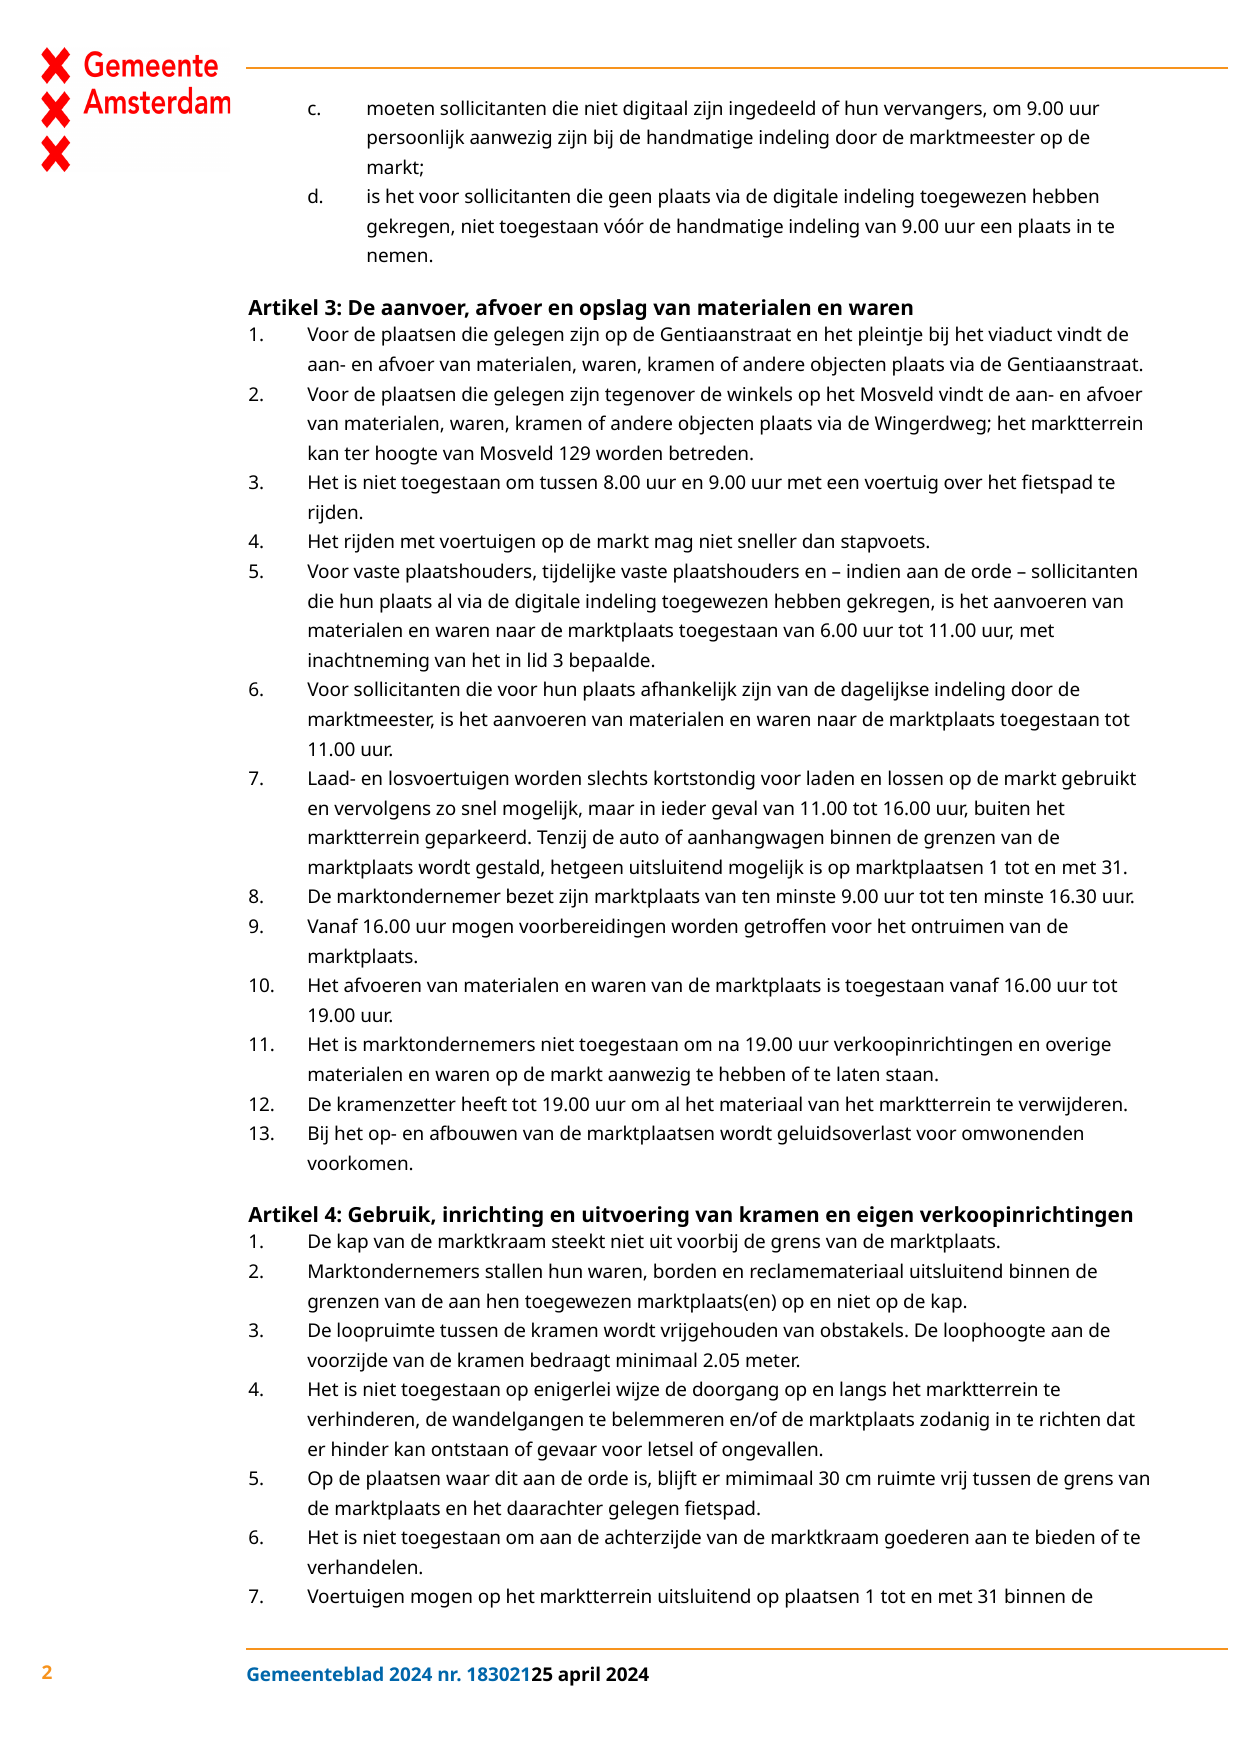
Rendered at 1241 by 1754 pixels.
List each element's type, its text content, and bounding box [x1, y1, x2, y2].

list Voor vaste plaatshouders, tijdelijke vaste plaatshouders en – indien aan de orde – sollicitanten die hun plaats al via de digitale indeling toegewezen hebben gekregen, is het aanvoeren van materialen en waren naar de marktplaats toegestaan van 6.00 uur tot 11.00 uur, met inachtneming van het in lid 3 bepaalde. [248, 558, 1152, 673]
list Voor sollicitanten die voor hun plaats afhankelijk zijn van de dagelijkse indeling door de marktmeester, is het aanvoeren van materialen en waren naar de marktplaats toegestaan tot 11.00 uur. [248, 677, 1152, 761]
list Voor de plaatsen die gelegen zijn tegenover de winkels op het Mosveld vindt de aan- en afvoer van materialen, waren, kramen of andere objecten plaats via de Wingerdweg; het marktterrein kan ter hoogte van Mosveld 129 worden betreden. [248, 381, 1152, 466]
list Het is niet toegestaan op enigerlei wijze de doorgang op en langs het marktterrein te verhinderen, de wandelgangen te belemmeren en/of de marktplaats zodanig in te richten dat er hinder kan ontstaan of gevaar voor letsel of ongevallen. [248, 1377, 1152, 1462]
list De kap van de marktkraam steekt niet uit voorbij de grens van de marktplaats. [248, 1229, 1152, 1254]
list Vanaf 16.00 uur mogen voorbereidingen worden getroffen voor het ontruimen van de marktplaats. [248, 913, 1152, 968]
text Artikel 4: Gebruik, inrichting en uitvoering van kramen en eigen verkoopinrichtingen [248, 1200, 1152, 1229]
list Het is niet toegestaan om tussen 8.00 uur en 9.00 uur met een voertuig over het fietspad te rijden. [248, 469, 1152, 525]
list Laad- en losvoertuigen worden slechts kortstondig voor laden en lossen op de markt gebruikt en vervolgens zo snel mogelijk, maar in ieder geval van 11.00 tot 16.00 uur, buiten het marktterrein geparkeerd. Tenzij de auto of aanhangwagen binnen de grenzen van de marktplaats wordt gestald, hetgeen uitsluitend mogelijk is op marktplaatsen 1 tot en met 31. [248, 765, 1152, 880]
list De kramenzetter heeft tot 19.00 uur om al het materiaal van het marktterrein te verwijderen. [248, 1091, 1152, 1116]
list Op de plaatsen waar dit aan de orde is, blijft er mimimaal 30 cm ruimte vrij tussen de grens van de marktplaats en het daarachter gelegen fietspad. [248, 1465, 1152, 1521]
list Het afvoeren van materialen en waren van de marktplaats is toegestaan vanaf 16.00 uur tot 19.00 uur. [248, 972, 1152, 1028]
list Voertuigen mogen op het marktterrein uitsluitend op plaatsen 1 tot en met 31 binnen de [248, 1584, 1152, 1609]
text Artikel 3: De aanvoer, afvoer en opslag van materialen en waren [248, 293, 1152, 322]
list Voor de plaatsen die gelegen zijn op de Gentiaanstraat en het pleintje bij het viaduct vindt de aan- en afvoer van materialen, waren, kramen of andere objecten plaats via de Gentiaanstraat. [248, 322, 1152, 377]
list Het is niet toegestaan om aan de achterzijde van de marktkraam goederen aan te bieden of te verhandelen. [248, 1524, 1152, 1580]
list Marktondernemers stallen hun waren, borden en reclamemateriaal uitsluitend binnen de grenzen van de aan hen toegewezen marktplaats(en) op en niet op de kap. [248, 1258, 1152, 1314]
picture [41, 47, 231, 172]
list Bij het op- en afbouwen van de marktplaatsen wordt geluidsoverlast voor omwonenden voorkomen. [248, 1120, 1152, 1176]
list Het rijden met voertuigen op de markt mag niet sneller dan stapvoets. [248, 529, 1152, 554]
list De marktondernemer bezet zijn marktplaats van ten minste 9.00 uur tot ten minste 16.30 uur. [248, 884, 1152, 909]
list moeten sollicitanten die niet digitaal zijn ingedeeld of hun vervangers, om 9.00 uur persoonlijk aanwezig zijn bij de handmatige indeling door de marktmeester op de markt; [307, 95, 1152, 180]
list is het voor sollicitanten die geen plaats via de digitale indeling toegewezen hebben gekregen, niet toegestaan vóór de handmatige indeling van 9.00 uur een plaats in te nemen. [307, 183, 1152, 268]
list De loopruimte tussen de kramen wordt vrijgehouden van obstakels. De loophoogte aan de voorzijde van de kramen bedraagt minimaal 2.05 meter. [248, 1317, 1152, 1373]
list Het is marktondernemers niet toegestaan om na 19.00 uur verkoopinrichtingen en overige materialen en waren op de markt aanwezig te hebben of te laten staan. [248, 1032, 1152, 1087]
